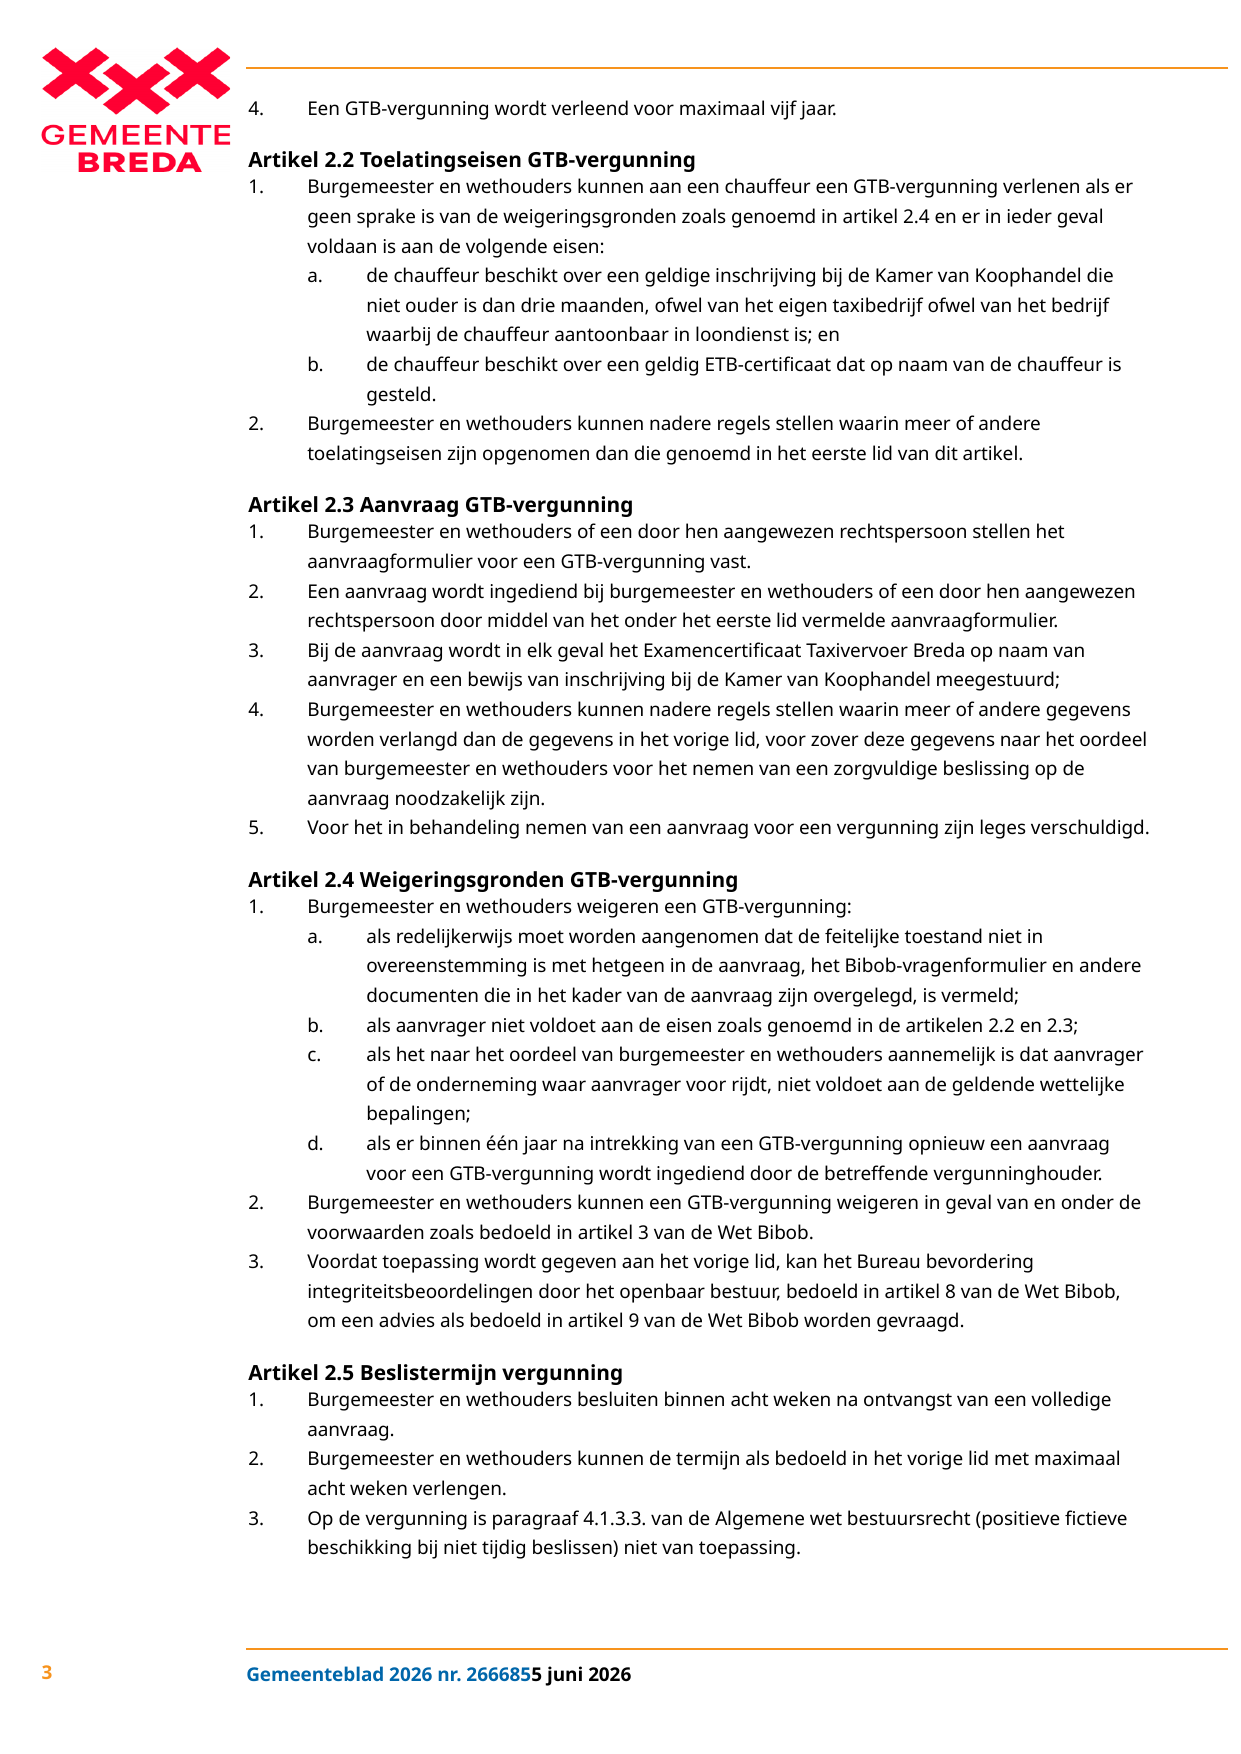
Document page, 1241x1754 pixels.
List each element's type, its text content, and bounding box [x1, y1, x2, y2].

list de chauffeur beschikt over een geldige inschrijving bij de Kamer van Koophandel die niet ouder is dan drie maanden, ofwel van het eigen taxibedrijf ofwel van het bedrijf waarbij de chauffeur aantoonbaar in loondienst is; en [307, 262, 1152, 347]
list Burgemeester en wethouders weigeren een GTB-vergunning: [248, 893, 1152, 919]
list Bij de aanvraag wordt in elk geval het Examencertificaat Taxivervoer Breda op naam van aanvrager en een bewijs van inschrijving bij de Kamer van Koophandel meegestuurd; [248, 637, 1152, 692]
text Artikel 2.2 Toelatingseisen GTB-vergunning [248, 145, 1152, 174]
list Op de vergunning is paragraaf 4.1.3.3. van de Algemene wet bestuursrecht (positieve fictieve beschikking bij niet tijdig beslissen) niet van toepassing. [248, 1505, 1152, 1560]
list Een aanvraag wordt ingediend bij burgemeester en wethouders of een door hen aangewezen rechtspersoon door middel van het onder het eerste lid vermelde aanvraagformulier. [248, 578, 1152, 633]
list als redelijkerwijs moet worden aangenomen dat de feitelijke toestand niet in overeenstemming is met hetgeen in de aanvraag, het Bibob-vragenformulier en andere documenten die in het kader van de aanvraag zijn overgelegd, is vermeld; [307, 923, 1152, 1008]
list Burgemeester en wethouders kunnen nadere regels stellen waarin meer of andere gegevens worden verlangd dan de gegevens in het vorige lid, voor zover deze gegevens naar het oordeel van burgemeester en wethouders voor het nemen van een zorgvuldige beslissing op de aanvraag noodzakelijk zijn. [248, 696, 1152, 811]
text Artikel 2.3 Aanvraag GTB-vergunning [248, 490, 1152, 519]
list Burgemeester en wethouders kunnen nadere regels stellen waarin meer of andere toelatingseisen zijn opgenomen dan die genoemd in het eerste lid van dit artikel. [248, 410, 1152, 466]
list Burgemeester en wethouders kunnen een GTB-vergunning weigeren in geval van en onder de voorwaarden zoals bedoeld in artikel 3 van de Wet Bibob. [248, 1189, 1152, 1244]
list als er binnen één jaar na intrekking van een GTB-vergunning opnieuw een aanvraag voor een GTB-vergunning wordt ingediend door de betreffende vergunninghouder. [307, 1130, 1152, 1185]
text Artikel 2.5 Beslistermijn vergunning [248, 1358, 1152, 1386]
list als het naar het oordeel van burgemeester en wethouders aannemelijk is dat aanvrager of de onderneming waar aanvrager voor rijdt, niet voldoet aan de geldende wettelijke bepalingen; [307, 1041, 1152, 1126]
list als aanvrager niet voldoet aan de eisen zoals genoemd in de artikelen 2.2 en 2.3; [307, 1012, 1152, 1037]
list Een GTB-vergunning wordt verleend voor maximaal vijf jaar. [248, 95, 1152, 121]
list Voor het in behandeling nemen van een aanvraag voor een vergunning zijn leges verschuldigd. [248, 814, 1152, 840]
list Burgemeester en wethouders besluiten binnen acht weken na ontvangst van een volledige aanvraag. [248, 1386, 1152, 1442]
list de chauffeur beschikt over een geldig ETB-certificaat dat op naam van de chauffeur is gesteld. [307, 351, 1152, 406]
list Voordat toepassing wordt gegeven aan het vorige lid, kan het Bureau bevordering integriteitsbeoordelingen door het openbaar bestuur, bedoeld in artikel 8 van de Wet Bibob, om een advies als bedoeld in artikel 9 van de Wet Bibob worden gevraagd. [248, 1248, 1152, 1333]
list Burgemeester en wethouders kunnen aan een chauffeur een GTB-vergunning verlenen als er geen sprake is van de weigeringsgronden zoals genoemd in artikel 2.4 en er in ieder geval voldaan is aan de volgende eisen: [248, 174, 1152, 258]
picture [41, 47, 231, 172]
list Burgemeester en wethouders of een door hen aangewezen rechtspersoon stellen het aanvraagformulier voor een GTB-vergunning vast. [248, 519, 1152, 574]
text Artikel 2.4 Weigeringsgronden GTB-vergunning [248, 865, 1152, 893]
list Burgemeester en wethouders kunnen de termijn als bedoeld in het vorige lid met maximaal acht weken verlengen. [248, 1446, 1152, 1501]
